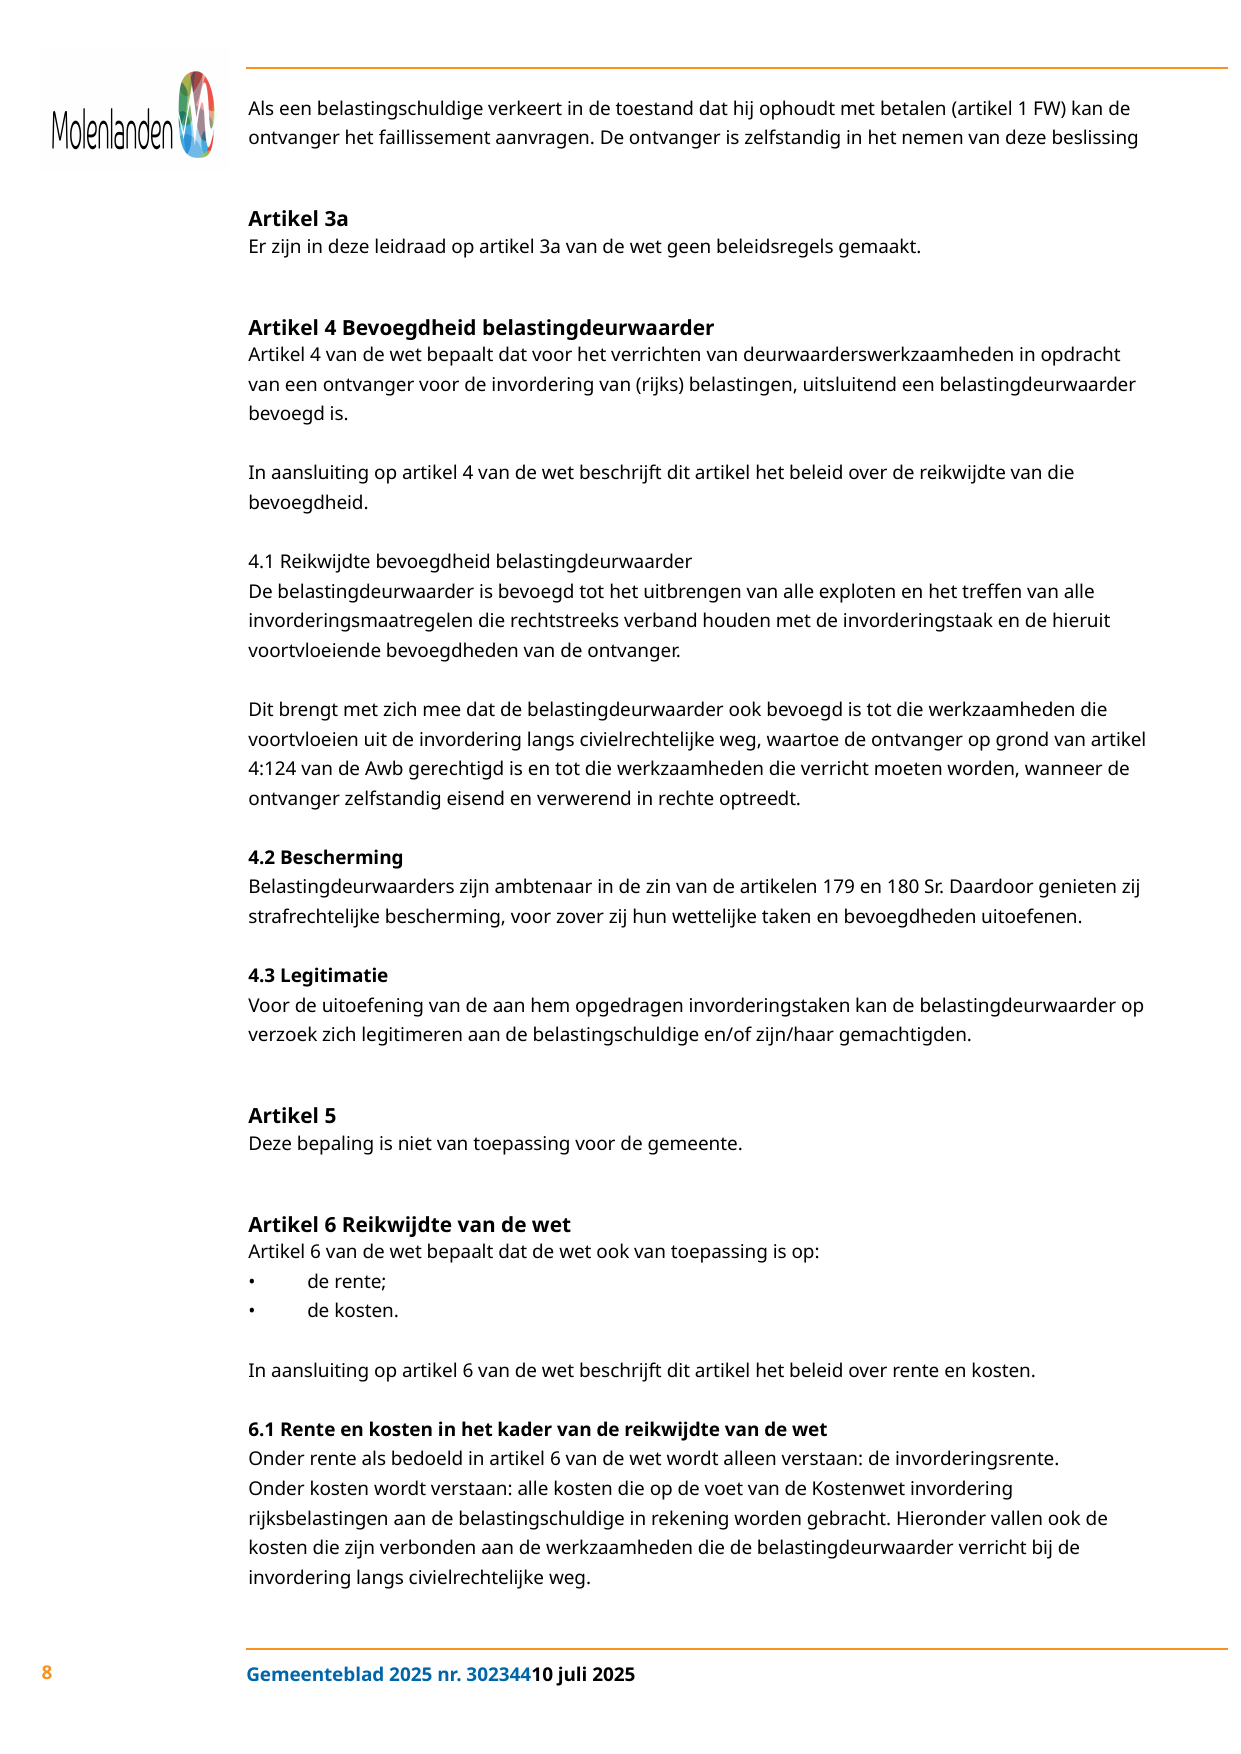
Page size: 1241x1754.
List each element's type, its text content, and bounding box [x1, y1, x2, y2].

text Onder kosten wordt verstaan: alle kosten die op de voet van de Kostenwet invordering rijksbelastingen aan de belastingschuldige in rekening worden gebracht. Hieronder vallen ook de kosten die zijn verbonden aan de werkzaamheden die de belastingdeurwaarder verricht bij de invordering langs civielrechtelijke weg. [248, 1475, 1152, 1590]
text Dit brengt met zich mee dat de belastingdeurwaarder ook bevoegd is tot die werkzaamheden die voortvloeien uit de invordering langs civielrechtelijke weg, waartoe de ontvanger op grond van artikel 4:124 van de Awb gerechtigd is en tot die werkzaamheden die verricht moeten worden, wanneer de ontvanger zelfstandig eisend en verwerend in rechte optreedt. [248, 696, 1152, 811]
text Artikel 4 Bevoegdheid belastingdeurwaarder [248, 313, 1152, 341]
text Deze bepaling is niet van toepassing voor de gemeente. [248, 1130, 1152, 1156]
text 4.1 Reikwijdte bevoegdheid belastingdeurwaarder [248, 548, 1152, 574]
text In aansluiting op artikel 6 van de wet beschrijft dit artikel het beleid over rente en kosten. [248, 1357, 1152, 1383]
list de kosten. [248, 1298, 1152, 1323]
text Artikel 6 Reikwijdte van de wet [248, 1210, 1152, 1238]
text Artikel 4 van de wet bepaalt dat voor het verrichten van deurwaarderswerkzaamheden in opdracht van een ontvanger voor de invordering van (rijks) belastingen, uitsluitend een belastingdeurwaarder bevoegd is. [248, 341, 1152, 426]
picture [41, 47, 231, 172]
text 4.3 Legitimatie [248, 962, 1152, 988]
text 4.2 Bescherming [248, 844, 1152, 870]
text Voor de uitoefening van de aan hem opgedragen invorderingstaken kan de belastingdeurwaarder op verzoek zich legitimeren aan de belastingschuldige en/of zijn/haar gemachtigden. [248, 992, 1152, 1047]
list de rente; [248, 1268, 1152, 1294]
text De belastingdeurwaarder is bevoegd tot het uitbrengen van alle exploten en het treffen van alle invorderingsmaatregelen die rechtstreeks verband houden met de invorderingstaak en de hieruit voortvloeiende bevoegdheden van de ontvanger. [248, 578, 1152, 663]
text 6.1 Rente en kosten in het kader van de reikwijdte van de wet [248, 1416, 1152, 1442]
text In aansluiting op artikel 4 van de wet beschrijft dit artikel het beleid over de reikwijdte van die bevoegdheid. [248, 459, 1152, 515]
text Onder rente als bedoeld in artikel 6 van de wet wordt alleen verstaan: de invorderingsrente. [248, 1446, 1152, 1471]
text Er zijn in deze leidraad op artikel 3a van de wet geen beleidsregels gemaakt. [248, 233, 1152, 258]
text Artikel 3a [248, 204, 1152, 233]
text Als een belastingschuldige verkeert in de toestand dat hij ophoudt met betalen (artikel 1 FW) kan de ontvanger het faillissement aanvragen. De ontvanger is zelfstandig in het nemen van deze beslissing [248, 95, 1152, 150]
text Belastingdeurwaarders zijn ambtenaar in de zin van de artikelen 179 en 180 Sr. Daardoor genieten zij strafrechtelijke bescherming, voor zover zij hun wettelijke taken en bevoegdheden uitoefenen. [248, 874, 1152, 929]
text Artikel 5 [248, 1102, 1152, 1130]
text Artikel 6 van de wet bepaalt dat de wet ook van toepassing is op: [248, 1238, 1152, 1264]
